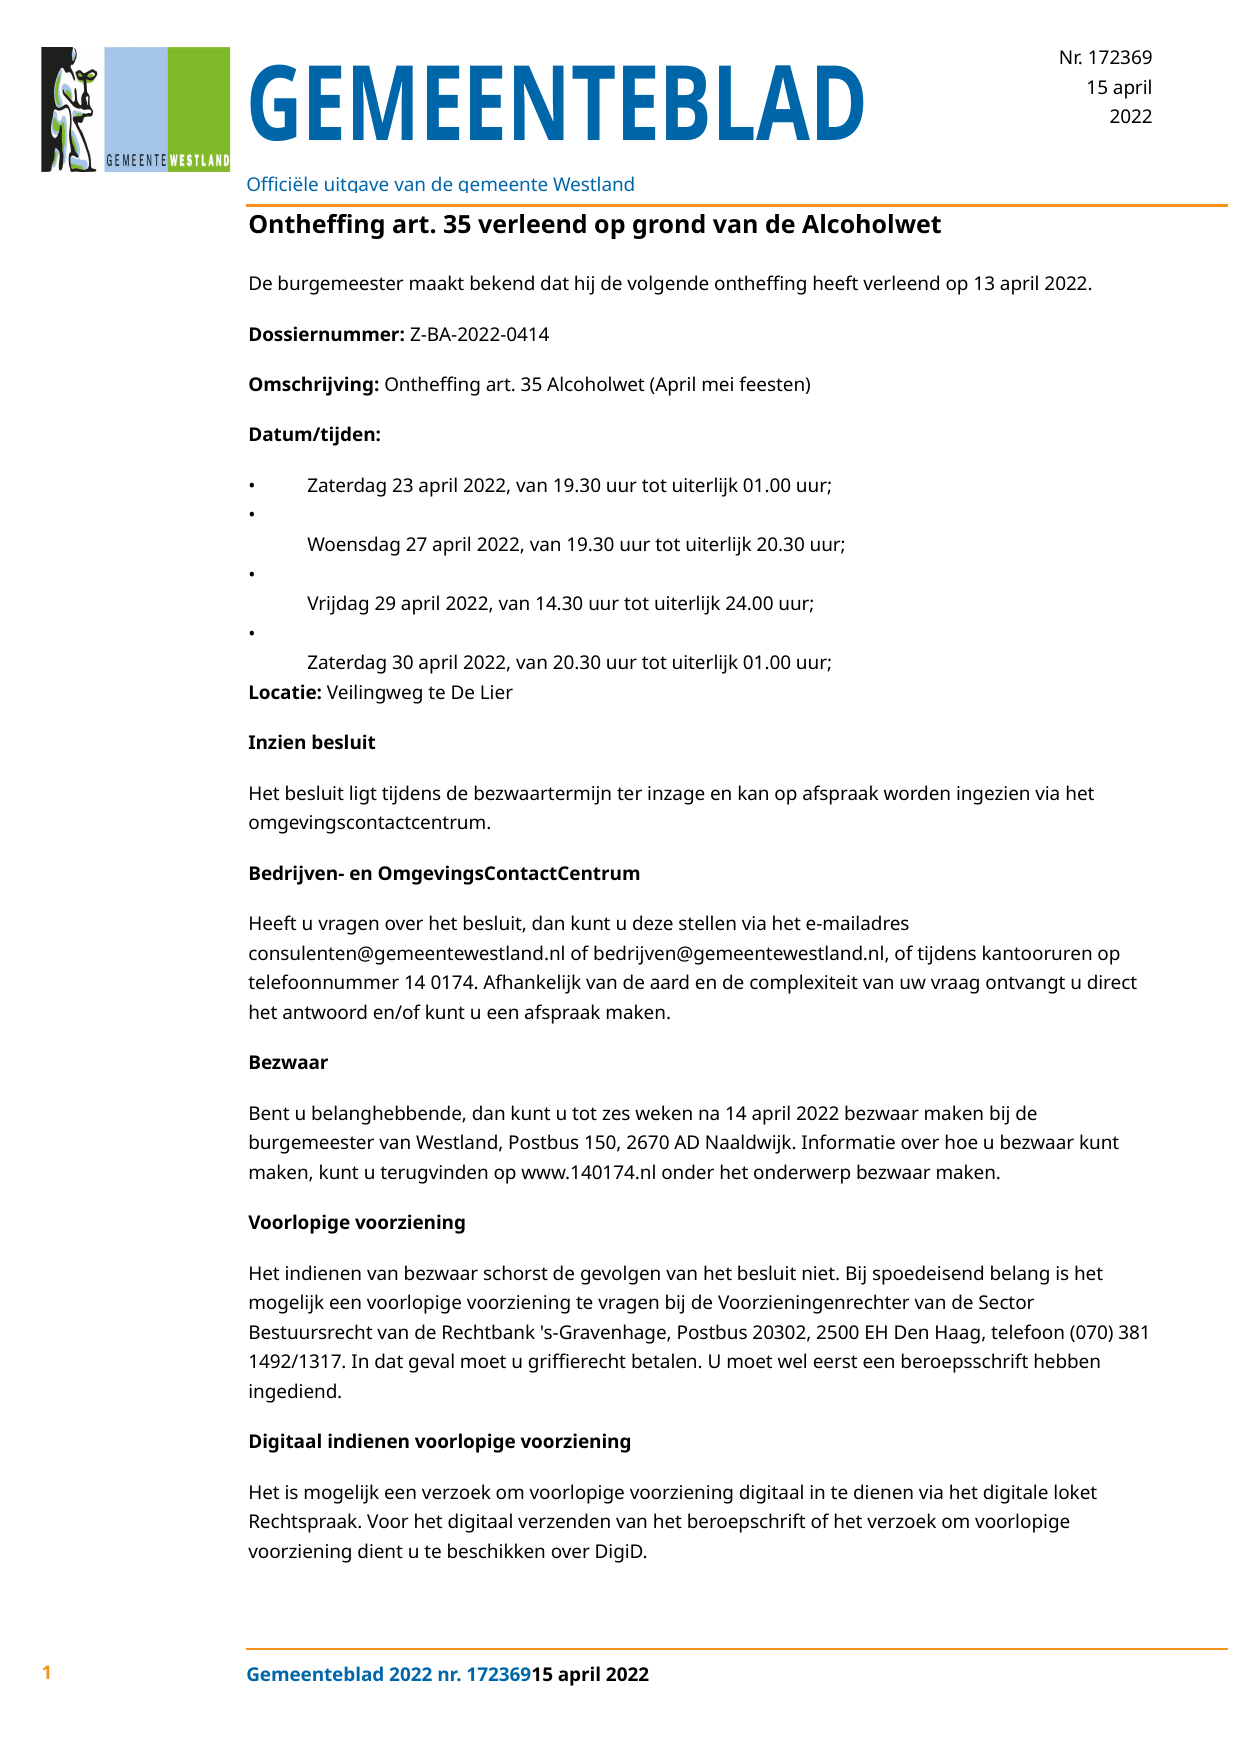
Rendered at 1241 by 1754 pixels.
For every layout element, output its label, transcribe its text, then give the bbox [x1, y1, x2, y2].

text Het indienen van bezwaar schorst de gevolgen van het besluit niet. Bij spoedeisend belang is het mogelijk een voorlopige voorziening te vragen bij de Voorzieningenrechter van de Sector Bestuursrecht van de Rechtbank 's-Gravenhage, Postbus 20302, 2500 EH Den Haag, telefoon (070) 381 1492/1317. In dat geval moet u griffierecht betalen. U moet wel eerst een beroepsschrift hebben ingediend. [248, 1260, 1152, 1404]
text Bedrijven- en OmgevingsContactCentrum [248, 860, 1152, 886]
picture [41, 47, 231, 172]
text Ontheffing art. 35 verleend op grond van de Alcoholwet [248, 207, 1152, 241]
text Bezwaar [248, 1049, 1152, 1075]
text Locatie: Veilingweg te De Lier [248, 679, 1152, 705]
list Vrijdag 29 april 2022, van 14.30 uur tot uiterlijk 24.00 uur; [248, 590, 1152, 616]
text Het besluit ligt tijdens de bezwaartermijn ter inzage en kan op afspraak worden ingezien via het omgevingscontactcentrum. [248, 780, 1152, 835]
list Woensdag 27 april 2022, van 19.30 uur tot uiterlijk 20.30 uur; [248, 531, 1152, 557]
text Heeft u vragen over het besluit, dan kunt u deze stellen via het e-mailadres consulenten@gemeentewestland.nl of bedrijven@gemeentewestland.nl, of tijdens kantooruren op telefoonnummer 14 0174. Afhankelijk van de aard en de complexiteit van uw vraag ontvangt u direct het antwoord en/of kunt u een afspraak maken. [248, 910, 1152, 1025]
text Voorlopige voorziening [248, 1209, 1152, 1235]
text Omschrijving: Ontheffing art. 35 Alcoholwet (April mei feesten) [248, 371, 1152, 397]
text De burgemeester maakt bekend dat hij de volgende ontheffing heeft verleend op 13 april 2022. [248, 270, 1152, 296]
text Het is mogelijk een verzoek om voorlopige voorziening digitaal in te dienen via het digitale loket Rechtspraak. Voor het digitaal verzenden van het beroepschrift of het verzoek om voorlopige voorziening dient u te beschikken over DigiD. [248, 1479, 1152, 1564]
text Dossiernummer: Z-BA-2022-0414 [248, 321, 1152, 346]
text Datum/tijden: [248, 422, 1152, 447]
text Digitaal indienen voorlopige voorziening [248, 1429, 1152, 1454]
text Inzien besluit [248, 729, 1152, 755]
list Zaterdag 23 april 2022, van 19.30 uur tot uiterlijk 01.00 uur; [248, 472, 1152, 498]
list Zaterdag 30 april 2022, van 20.30 uur tot uiterlijk 01.00 uur; [248, 649, 1152, 675]
text Bent u belanghebbende, dan kunt u tot zes weken na 14 april 2022 bezwaar maken bij de burgemeester van Westland, Postbus 150, 2670 AD Naaldwijk. Informatie over hoe u bezwaar kunt maken, kunt u terugvinden op www.140174.nl onder het onderwerp bezwaar maken. [248, 1100, 1152, 1185]
